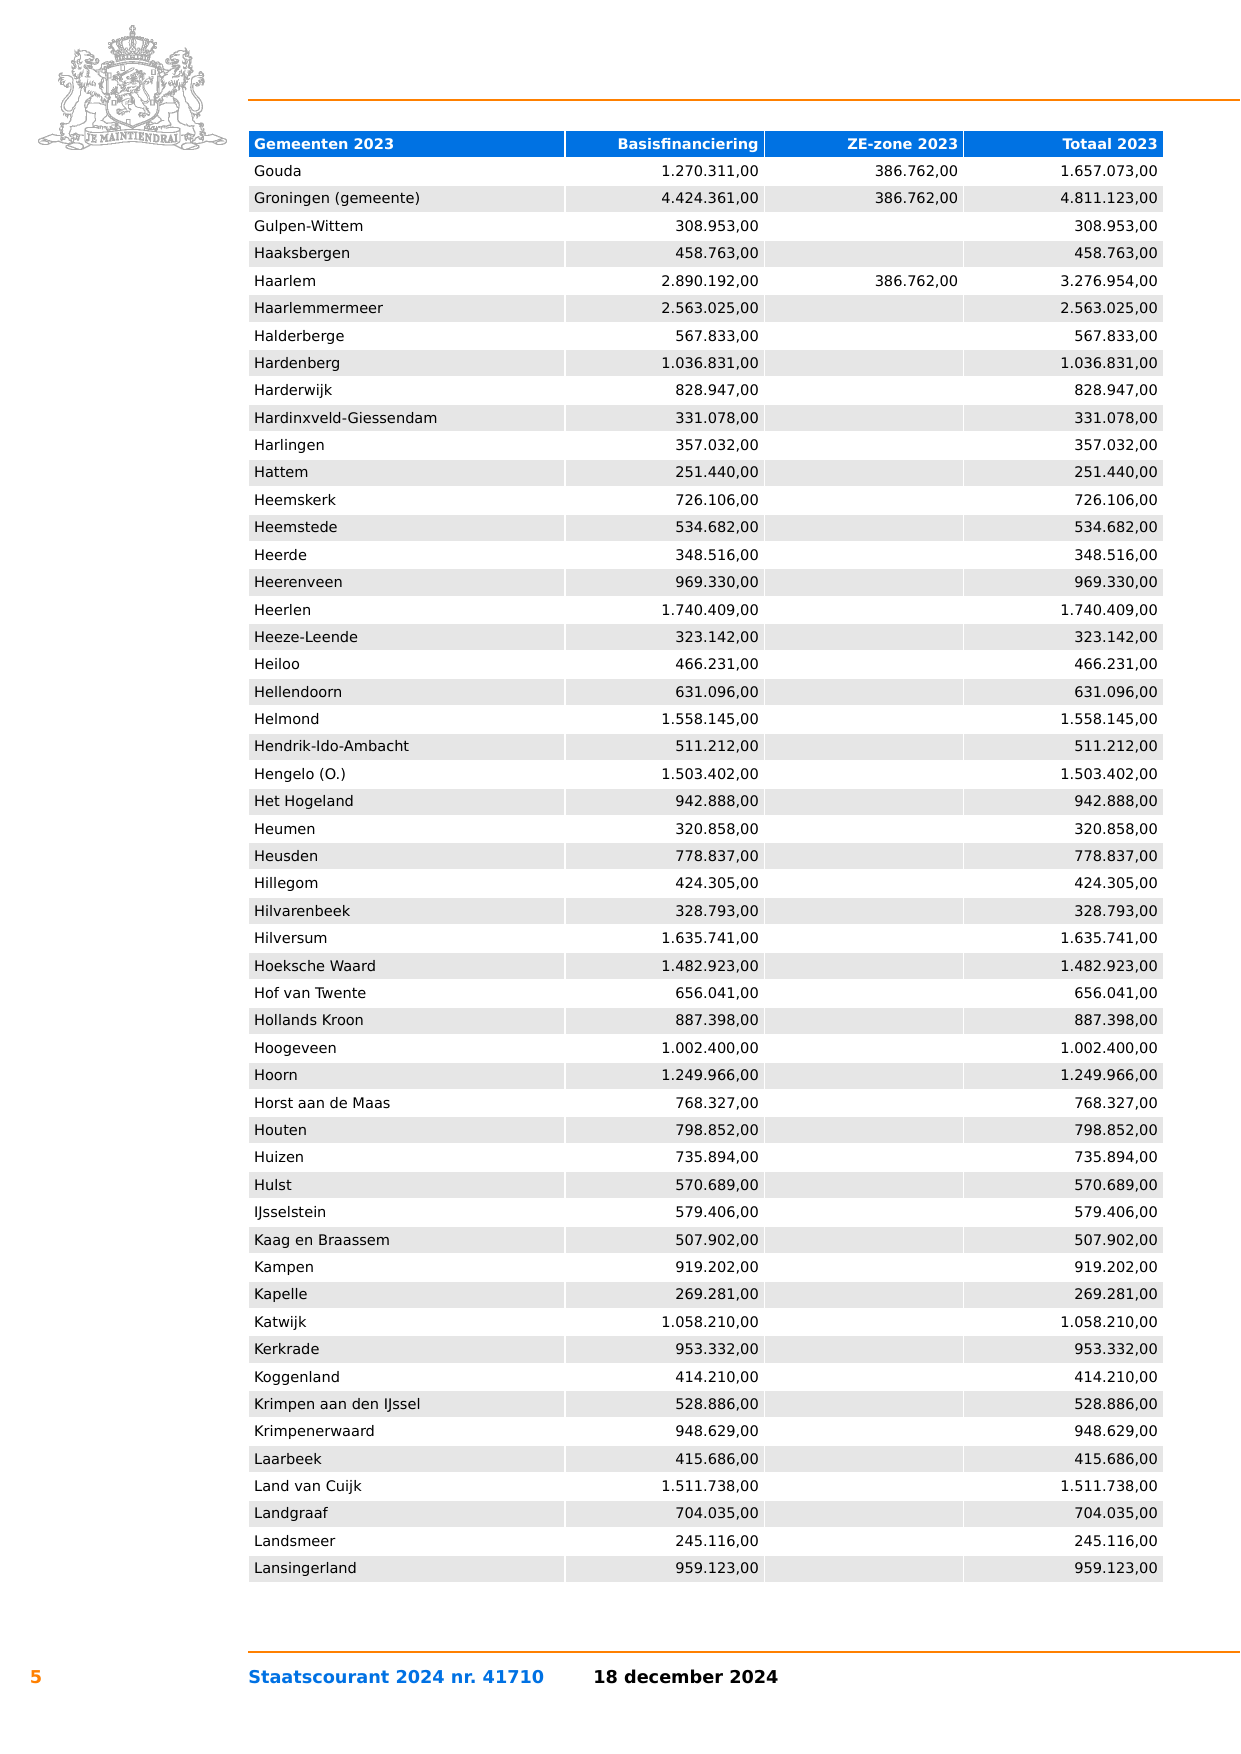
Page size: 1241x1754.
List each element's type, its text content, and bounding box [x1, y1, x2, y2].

table_cell 1.002.400,00 [566, 1035, 764, 1061]
table_cell 959.123,00 [566, 1556, 764, 1582]
table_cell [765, 1254, 963, 1281]
table_cell Heerlen [249, 597, 564, 623]
table_cell [765, 323, 963, 349]
table_cell 778.837,00 [566, 843, 764, 869]
table_cell 320.858,00 [964, 816, 1163, 842]
table_cell 507.902,00 [566, 1227, 764, 1253]
table_cell 328.793,00 [964, 898, 1163, 924]
table_cell [765, 679, 963, 705]
table_cell [765, 871, 963, 897]
table_cell 1.036.831,00 [964, 350, 1163, 376]
table_cell 798.852,00 [964, 1117, 1163, 1143]
table_cell [765, 1391, 963, 1417]
table_cell 511.212,00 [566, 734, 764, 760]
table_cell 1.058.210,00 [964, 1309, 1163, 1335]
table_cell 1.657.073,00 [964, 158, 1163, 185]
table_cell 579.406,00 [964, 1199, 1163, 1226]
table_cell [765, 1282, 963, 1308]
table_cell [765, 734, 963, 760]
table_cell 631.096,00 [566, 679, 764, 705]
table_cell 1.482.923,00 [566, 953, 764, 979]
table_cell 959.123,00 [964, 1556, 1163, 1582]
table_cell Landgraaf [249, 1501, 564, 1527]
table_cell Laarbeek [249, 1446, 564, 1472]
table_cell [765, 1090, 963, 1116]
table_cell 414.210,00 [964, 1364, 1163, 1390]
table_cell Hilvarenbeek [249, 898, 564, 924]
table_cell [765, 980, 963, 1007]
table_cell [765, 1172, 963, 1198]
table_header Basisfinanciering [566, 131, 764, 157]
table_cell 415.686,00 [964, 1446, 1163, 1472]
table_cell Kerkrade [249, 1336, 564, 1363]
table_cell [765, 816, 963, 842]
table_cell Heerde [249, 542, 564, 568]
table_cell 887.398,00 [964, 1008, 1163, 1034]
table_cell 3.276.954,00 [964, 268, 1163, 294]
table_cell 1.036.831,00 [566, 350, 764, 376]
table_cell 798.852,00 [566, 1117, 764, 1143]
table_cell 919.202,00 [566, 1254, 764, 1281]
table_cell 4.811.123,00 [964, 186, 1163, 212]
table_cell Halderberge [249, 323, 564, 349]
table_cell 656.041,00 [964, 980, 1163, 1007]
table_cell 778.837,00 [964, 843, 1163, 869]
table_cell 386.762,00 [765, 158, 963, 185]
table_cell [765, 378, 963, 404]
table_cell 414.210,00 [566, 1364, 764, 1390]
table_cell 269.281,00 [566, 1282, 764, 1308]
table_cell 2.563.025,00 [566, 295, 764, 322]
table_cell [765, 624, 963, 650]
table_cell [765, 1035, 963, 1061]
table_cell 331.078,00 [566, 405, 764, 431]
table_header Gemeenten 2023 [249, 131, 564, 157]
table_cell 567.833,00 [566, 323, 764, 349]
table_cell 726.106,00 [964, 487, 1163, 513]
table_cell Land van Cuijk [249, 1473, 564, 1500]
table_cell 942.888,00 [964, 789, 1163, 815]
table_cell Gulpen-Wittem [249, 213, 564, 239]
table_cell [765, 706, 963, 733]
table_cell Krimpenerwaard [249, 1419, 564, 1445]
table_cell Hollands Kroon [249, 1008, 564, 1034]
table_cell 415.686,00 [566, 1446, 764, 1472]
table_cell 1.503.402,00 [964, 761, 1163, 787]
table_cell 1.270.311,00 [566, 158, 764, 185]
table_cell 528.886,00 [566, 1391, 764, 1417]
table_cell [765, 1309, 963, 1335]
table_cell [765, 1446, 963, 1472]
table_cell 579.406,00 [566, 1199, 764, 1226]
table_cell [765, 1227, 963, 1253]
table_cell Hellendoorn [249, 679, 564, 705]
table_cell 1.503.402,00 [566, 761, 764, 787]
table_cell [765, 1528, 963, 1554]
table_cell Hillegom [249, 871, 564, 897]
table_cell 357.032,00 [964, 432, 1163, 459]
table_cell 1.058.210,00 [566, 1309, 764, 1335]
table_cell Het Hogeland [249, 789, 564, 815]
table_cell 1.482.923,00 [964, 953, 1163, 979]
table_cell 768.327,00 [964, 1090, 1163, 1116]
table_cell [765, 651, 963, 678]
table_cell Hoogeveen [249, 1035, 564, 1061]
table_cell 2.563.025,00 [964, 295, 1163, 322]
table_cell 948.629,00 [964, 1419, 1163, 1445]
table_cell 1.511.738,00 [566, 1473, 764, 1500]
picture [38, 25, 227, 150]
table_cell [765, 432, 963, 459]
table_cell 511.212,00 [964, 734, 1163, 760]
table_cell Hof van Twente [249, 980, 564, 1007]
table_cell [765, 350, 963, 376]
table_cell [765, 1117, 963, 1143]
table_cell [765, 1419, 963, 1445]
table_cell 704.035,00 [964, 1501, 1163, 1527]
table_cell IJsselstein [249, 1199, 564, 1226]
table_cell [765, 213, 963, 239]
table_cell 458.763,00 [566, 241, 764, 267]
table_cell 656.041,00 [566, 980, 764, 1007]
table_cell 323.142,00 [566, 624, 764, 650]
table_cell 942.888,00 [566, 789, 764, 815]
table_cell [765, 1556, 963, 1582]
table_cell Landsmeer [249, 1528, 564, 1554]
table_cell 969.330,00 [964, 569, 1163, 596]
table_cell Hattem [249, 460, 564, 486]
table_cell 1.002.400,00 [964, 1035, 1163, 1061]
table_cell 1.740.409,00 [964, 597, 1163, 623]
table_cell 528.886,00 [964, 1391, 1163, 1417]
table_cell [765, 597, 963, 623]
table_cell 357.032,00 [566, 432, 764, 459]
table_cell [765, 761, 963, 787]
table_cell 828.947,00 [964, 378, 1163, 404]
table_cell 331.078,00 [964, 405, 1163, 431]
table_cell 1.558.145,00 [566, 706, 764, 733]
table_cell 1.558.145,00 [964, 706, 1163, 733]
table_cell 953.332,00 [566, 1336, 764, 1363]
table_cell [765, 460, 963, 486]
table_cell Hoeksche Waard [249, 953, 564, 979]
table_cell 704.035,00 [566, 1501, 764, 1527]
table_cell Kampen [249, 1254, 564, 1281]
table_cell Krimpen aan den IJssel [249, 1391, 564, 1417]
table_cell 768.327,00 [566, 1090, 764, 1116]
table_cell [765, 1501, 963, 1527]
table_cell 735.894,00 [964, 1145, 1163, 1171]
table_cell [765, 1336, 963, 1363]
table_cell 348.516,00 [964, 542, 1163, 568]
table_cell Kaag en Braassem [249, 1227, 564, 1253]
table_cell Harlingen [249, 432, 564, 459]
table_cell 269.281,00 [964, 1282, 1163, 1308]
table_cell Heerenveen [249, 569, 564, 596]
table_cell Harderwijk [249, 378, 564, 404]
table_cell 386.762,00 [765, 186, 963, 212]
table_cell 424.305,00 [964, 871, 1163, 897]
table_cell 424.305,00 [566, 871, 764, 897]
table_cell Hengelo (O.) [249, 761, 564, 787]
table_cell 570.689,00 [964, 1172, 1163, 1198]
table_cell 308.953,00 [566, 213, 764, 239]
table_cell Hoorn [249, 1063, 564, 1089]
table_cell 919.202,00 [964, 1254, 1163, 1281]
table_cell 323.142,00 [964, 624, 1163, 650]
table_cell Koggenland [249, 1364, 564, 1390]
table_cell [765, 241, 963, 267]
table_cell 534.682,00 [964, 515, 1163, 541]
table_cell [765, 898, 963, 924]
table_cell 1.511.738,00 [964, 1473, 1163, 1500]
table_cell [765, 1063, 963, 1089]
table_cell Haarlem [249, 268, 564, 294]
table_cell Hilversum [249, 925, 564, 952]
table_cell Groningen (gemeente) [249, 186, 564, 212]
table_cell [765, 1364, 963, 1390]
table_cell 828.947,00 [566, 378, 764, 404]
table_cell Helmond [249, 706, 564, 733]
table_cell [765, 1473, 963, 1500]
table_cell 1.635.741,00 [566, 925, 764, 952]
table_cell Hardenberg [249, 350, 564, 376]
table_cell 726.106,00 [566, 487, 764, 513]
table_cell [765, 542, 963, 568]
table_cell 953.332,00 [964, 1336, 1163, 1363]
table_cell 1.635.741,00 [964, 925, 1163, 952]
table_cell Heusden [249, 843, 564, 869]
table_cell 245.116,00 [566, 1528, 764, 1554]
table_cell 251.440,00 [964, 460, 1163, 486]
table_cell 4.424.361,00 [566, 186, 764, 212]
table_cell 458.763,00 [964, 241, 1163, 267]
table_cell 308.953,00 [964, 213, 1163, 239]
table_cell Haarlemmermeer [249, 295, 564, 322]
table_cell 948.629,00 [566, 1419, 764, 1445]
table_cell [765, 487, 963, 513]
table_cell [765, 953, 963, 979]
table_cell Horst aan de Maas [249, 1090, 564, 1116]
table_cell Gouda [249, 158, 564, 185]
table_cell 386.762,00 [765, 268, 963, 294]
table_cell 328.793,00 [566, 898, 764, 924]
table_cell Lansingerland [249, 1556, 564, 1582]
table_cell 245.116,00 [964, 1528, 1163, 1554]
table_cell Heemstede [249, 515, 564, 541]
table_cell [765, 1145, 963, 1171]
table_cell 507.902,00 [964, 1227, 1163, 1253]
table_cell 631.096,00 [964, 679, 1163, 705]
table_cell 466.231,00 [964, 651, 1163, 678]
table_cell 735.894,00 [566, 1145, 764, 1171]
table_cell 320.858,00 [566, 816, 764, 842]
table_cell [765, 569, 963, 596]
table_cell Houten [249, 1117, 564, 1143]
table_cell 887.398,00 [566, 1008, 764, 1034]
table_cell Katwijk [249, 1309, 564, 1335]
table_cell 2.890.192,00 [566, 268, 764, 294]
table_cell 969.330,00 [566, 569, 764, 596]
table_cell Heemskerk [249, 487, 564, 513]
table_header ZE-zone 2023 [765, 131, 963, 157]
table_cell [765, 1008, 963, 1034]
table_cell [765, 295, 963, 322]
table_cell [765, 843, 963, 869]
table_cell Hendrik-Ido-Ambacht [249, 734, 564, 760]
table_cell [765, 515, 963, 541]
table_header Totaal 2023 [964, 131, 1163, 157]
table_cell 570.689,00 [566, 1172, 764, 1198]
table_cell Heumen [249, 816, 564, 842]
table_cell Heiloo [249, 651, 564, 678]
table_cell 251.440,00 [566, 460, 764, 486]
table_cell Hardinxveld-Giessendam [249, 405, 564, 431]
table_cell Kapelle [249, 1282, 564, 1308]
table_cell Haaksbergen [249, 241, 564, 267]
table_cell Heeze-Leende [249, 624, 564, 650]
table_cell Hulst [249, 1172, 564, 1198]
table_cell 534.682,00 [566, 515, 764, 541]
table_cell 1.249.966,00 [964, 1063, 1163, 1089]
table_cell 1.740.409,00 [566, 597, 764, 623]
table_cell 1.249.966,00 [566, 1063, 764, 1089]
table_cell [765, 1199, 963, 1226]
table_cell 348.516,00 [566, 542, 764, 568]
table_cell [765, 405, 963, 431]
table_cell Huizen [249, 1145, 564, 1171]
table_cell 466.231,00 [566, 651, 764, 678]
table_cell 567.833,00 [964, 323, 1163, 349]
table_cell [765, 925, 963, 952]
table_cell [765, 789, 963, 815]
